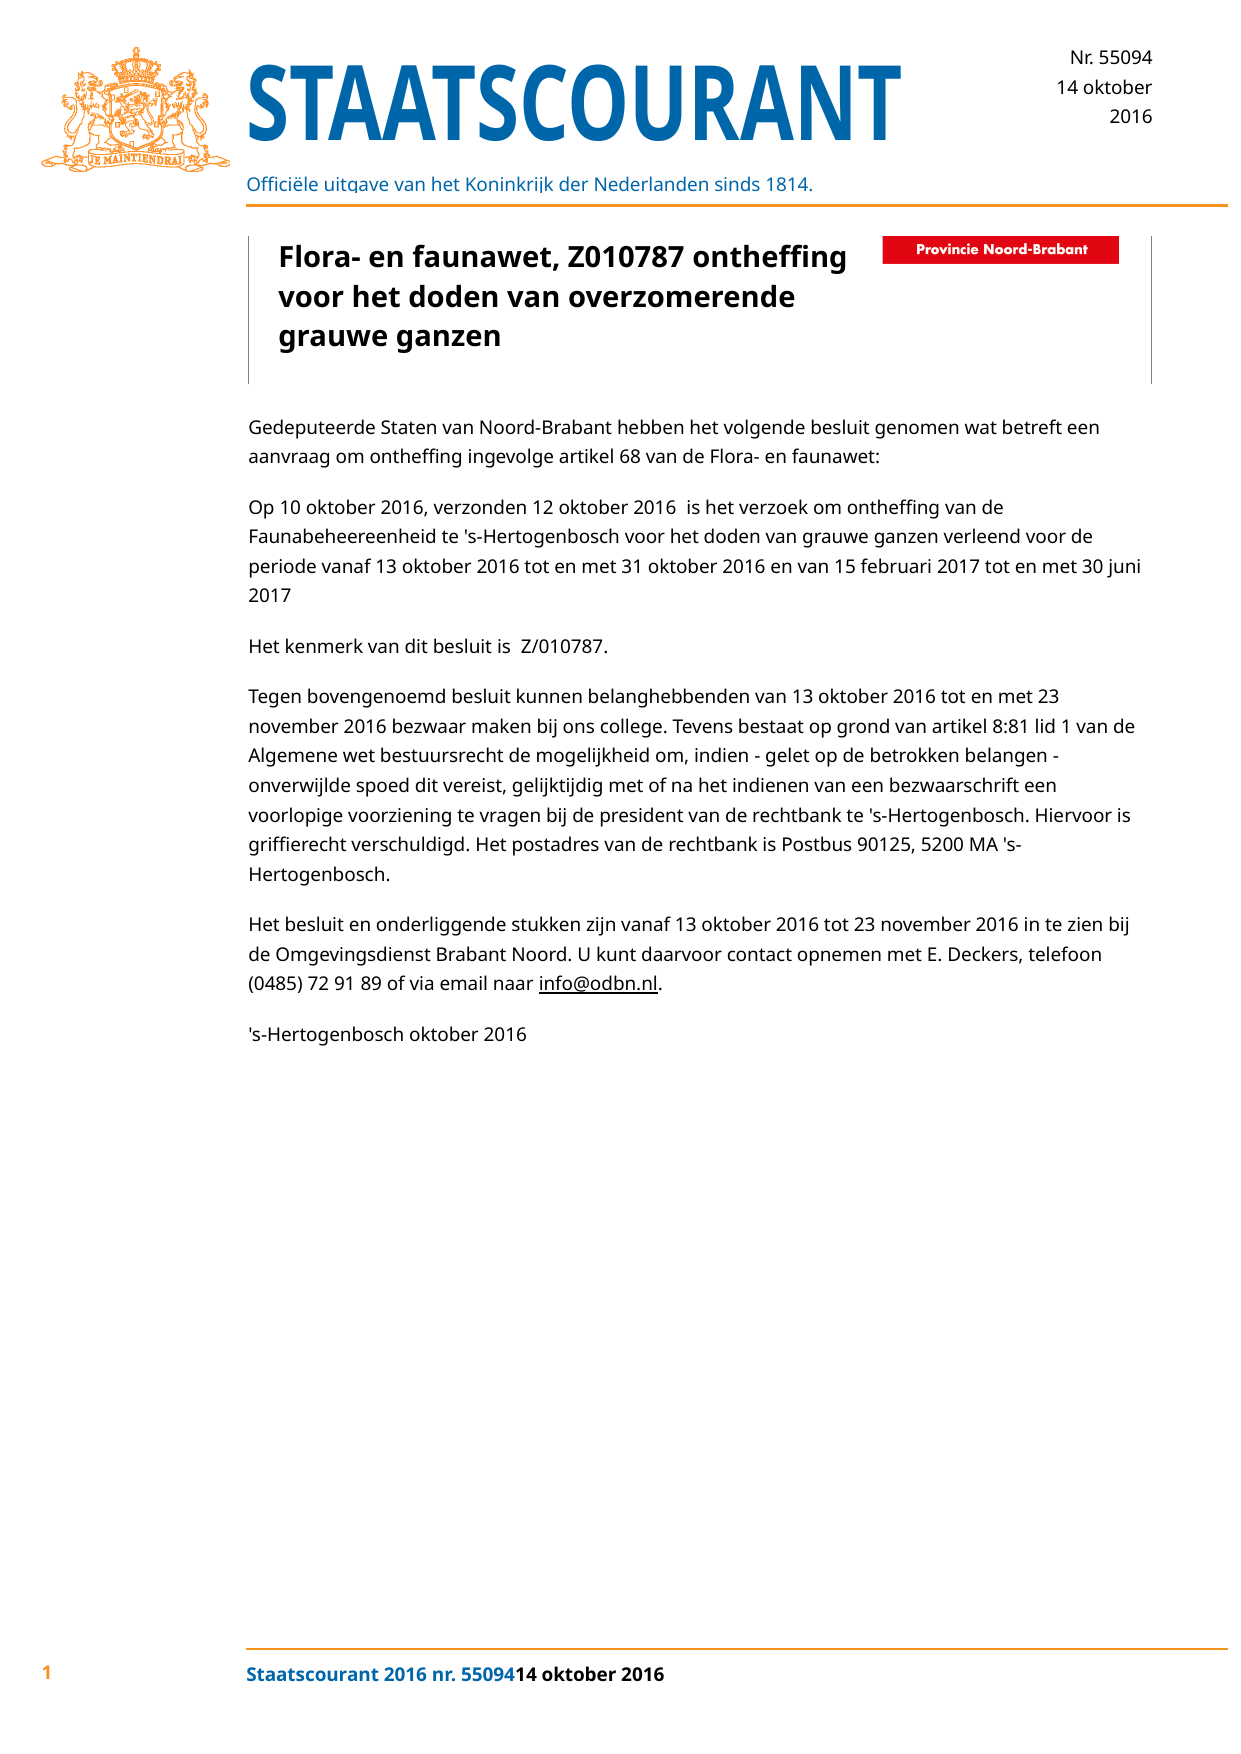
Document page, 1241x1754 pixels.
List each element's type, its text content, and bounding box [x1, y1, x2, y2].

text Het besluit en onderliggende stukken zijn vanaf 13 oktober 2016 tot 23 november 2016 in te zien bij de Omgevingsdienst Brabant Noord. U kunt daarvoor contact opnemen met E. Deckers, telefoon (0485) 72 91 89 of via email naar info@odbn.nl. [248, 911, 1152, 996]
text Tegen bovengenoemd besluit kunnen belanghebbenden van 13 oktober 2016 tot en met 23 november 2016 bezwaar maken bij ons college. Tevens bestaat op grond van artikel 8:81 lid 1 van de Algemene wet bestuursrecht de mogelijkheid om, indien - gelet op de betrokken belangen - onverwijlde spoed dit vereist, gelijktijdig met of na het indienen van een bezwaarschrift een voorlopige voorziening te vragen bij de president van de rechtbank te 's-Hertogenbosch. Hiervoor is griffierecht verschuldigd. Het postadres van de rechtbank is Postbus 90125, 5200 MA 's-Hertogenbosch. [248, 683, 1152, 887]
text Gedeputeerde Staten van Noord-Brabant hebben het volgende besluit genomen wat betreft een aanvraag om ontheffing ingevolge artikel 68 van de Flora- en faunawet: [248, 414, 1152, 469]
table_header [1119, 236, 1151, 263]
picture [41, 47, 231, 172]
picture [882, 236, 1119, 264]
text 's-Hertogenbosch oktober 2016 [248, 1021, 1152, 1047]
table_header [850, 264, 1151, 384]
table_header Flora- en faunawet, Z010787 ontheffing voor het doden van overzomerende grauwe ganzen [249, 236, 850, 384]
text Het kenmerk van dit besluit is Z/010787. [248, 633, 1152, 659]
table_header [850, 236, 882, 263]
text Op 10 oktober 2016, verzonden 12 oktober 2016 is het verzoek om ontheffing van de Faunabeheereenheid te 's-Hertogenbosch voor het doden van grauwe ganzen verleend voor de periode vanaf 13 oktober 2016 tot en met 31 oktober 2016 en van 15 februari 2017 tot en met 30 juni 2017 [248, 494, 1152, 608]
